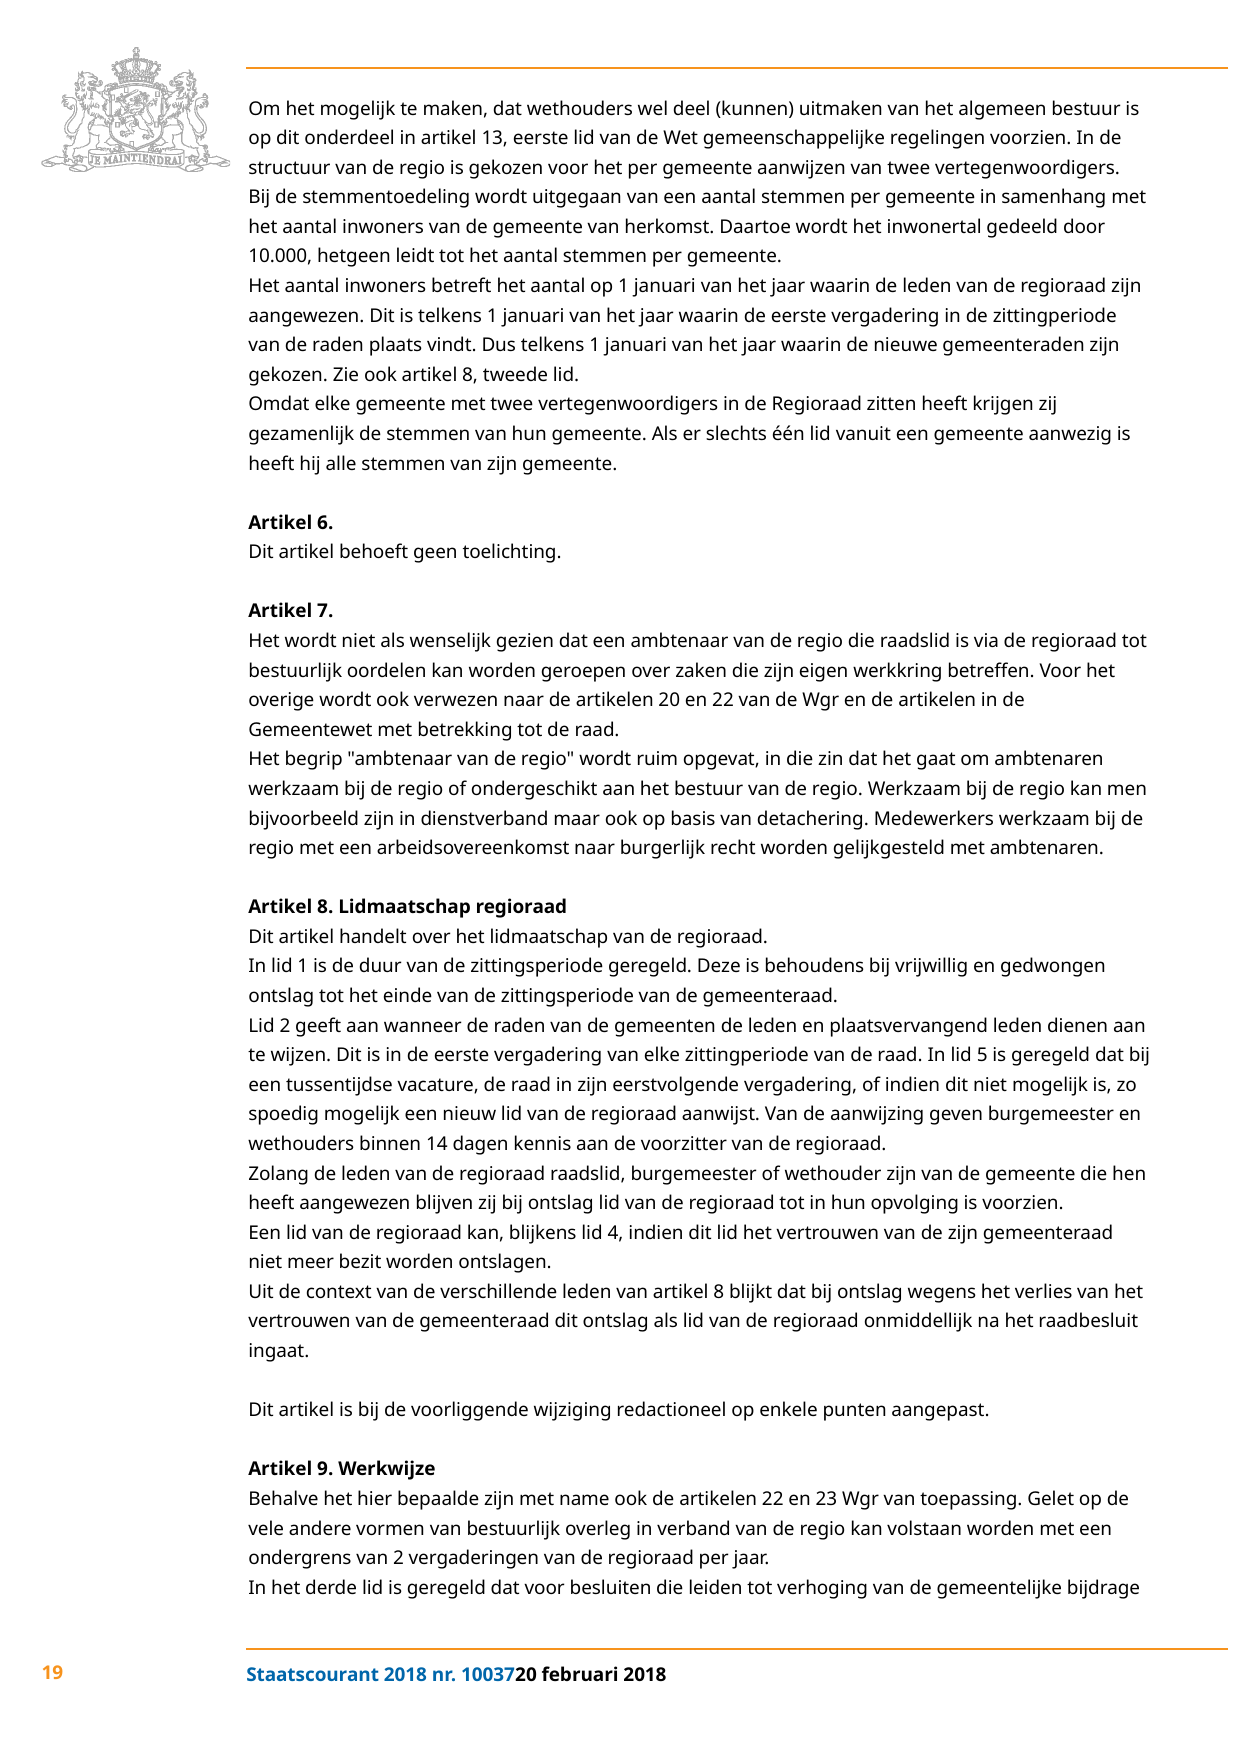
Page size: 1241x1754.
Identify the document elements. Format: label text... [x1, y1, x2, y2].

text Lid 2 geeft aan wanneer de raden van de gemeenten de leden en plaatsvervangend leden dienen aan te wijzen. Dit is in de eerste vergadering van elke zittingperiode van de raad. In lid 5 is geregeld dat bij een tussentijdse vacature, de raad in zijn eerstvolgende vergadering, of indien dit niet mogelijk is, zo spoedig mogelijk een nieuw lid van de regioraad aanwijst. Van de aanwijzing geven burgemeester en wethouders binnen 14 dagen kennis aan de voorzitter van de regioraad. [248, 1012, 1152, 1156]
text Dit artikel handelt over het lidmaatschap van de regioraad. [248, 923, 1152, 949]
text Dit artikel behoeft geen toelichting. [248, 538, 1152, 564]
picture [41, 47, 231, 172]
text Behalve het hier bepaalde zijn met name ook de artikelen 22 en 23 Wgr van toepassing. Gelet op de vele andere vormen van bestuurlijk overleg in verband van de regio kan volstaan worden met een ondergrens van 2 vergaderingen van de regioraad per jaar. [248, 1485, 1152, 1570]
text Bij de stemmentoedeling wordt uitgegaan van een aantal stemmen per gemeente in samenhang met het aantal inwoners van de gemeente van herkomst. Daartoe wordt het inwonertal gedeeld door 10.000, hetgeen leidt tot het aantal stemmen per gemeente. [248, 183, 1152, 268]
text In lid 1 is de duur van de zittingsperiode geregeld. Deze is behoudens bij vrijwillig en gedwongen ontslag tot het einde van de zittingsperiode van de gemeenteraad. [248, 953, 1152, 1008]
text Artikel 7. [248, 598, 1152, 623]
text Dit artikel is bij de voorliggende wijziging redactioneel op enkele punten aangepast. [248, 1396, 1152, 1422]
text Zolang de leden van de regioraad raadslid, burgemeester of wethouder zijn van de gemeente die hen heeft aangewezen blijven zij bij ontslag lid van de regioraad tot in hun opvolging is voorzien. [248, 1160, 1152, 1215]
text Om het mogelijk te maken, dat wethouders wel deel (kunnen) uitmaken van het algemeen bestuur is op dit onderdeel in artikel 13, eerste lid van de Wet gemeenschappelijke regelingen voorzien. In de structuur van de regio is gekozen voor het per gemeente aanwijzen van twee vertegenwoordigers. [248, 95, 1152, 180]
text Artikel 8. Lidmaatschap regioraad [248, 893, 1152, 919]
text Het wordt niet als wenselijk gezien dat een ambtenaar van de regio die raadslid is via de regioraad tot bestuurlijk oordelen kan worden geroepen over zaken die zijn eigen werkkring betreffen. Voor het overige wordt ook verwezen naar de artikelen 20 en 22 van de Wgr en de artikelen in de Gemeentewet met betrekking tot de raad. [248, 627, 1152, 742]
text Omdat elke gemeente met twee vertegenwoordigers in de Regioraad zitten heeft krijgen zij gezamenlijk de stemmen van hun gemeente. Als er slechts één lid vanuit een gemeente aanwezig is heeft hij alle stemmen van zijn gemeente. [248, 391, 1152, 476]
text Een lid van de regioraad kan, blijkens lid 4, indien dit lid het vertrouwen van de zijn gemeenteraad niet meer bezit worden ontslagen. [248, 1219, 1152, 1274]
text Artikel 6. [248, 509, 1152, 535]
text Het begrip "ambtenaar van de regio" wordt ruim opgevat, in die zin dat het gaat om ambtenaren werkzaam bij de regio of ondergeschikt aan het bestuur van de regio. Werkzaam bij de regio kan men bijvoorbeeld zijn in dienstverband maar ook op basis van detachering. Medewerkers werkzaam bij de regio met een arbeidsovereenkomst naar burgerlijk recht worden gelijkgesteld met ambtenaren. [248, 746, 1152, 860]
text Het aantal inwoners betreft het aantal op 1 januari van het jaar waarin de leden van de regioraad zijn aangewezen. Dit is telkens 1 januari van het jaar waarin de eerste vergadering in de zittingperiode van de raden plaats vindt. Dus telkens 1 januari van het jaar waarin de nieuwe gemeenteraden zijn gekozen. Zie ook artikel 8, tweede lid. [248, 272, 1152, 387]
text Artikel 9. Werkwijze [248, 1456, 1152, 1481]
text In het derde lid is geregeld dat voor besluiten die leiden tot verhoging van de gemeentelijke bijdrage [248, 1574, 1152, 1600]
text Uit de context van de verschillende leden van artikel 8 blijkt dat bij ontslag wegens het verlies van het vertrouwen van de gemeenteraad dit ontslag als lid van de regioraad onmiddellijk na het raadbesluit ingaat. [248, 1278, 1152, 1363]
